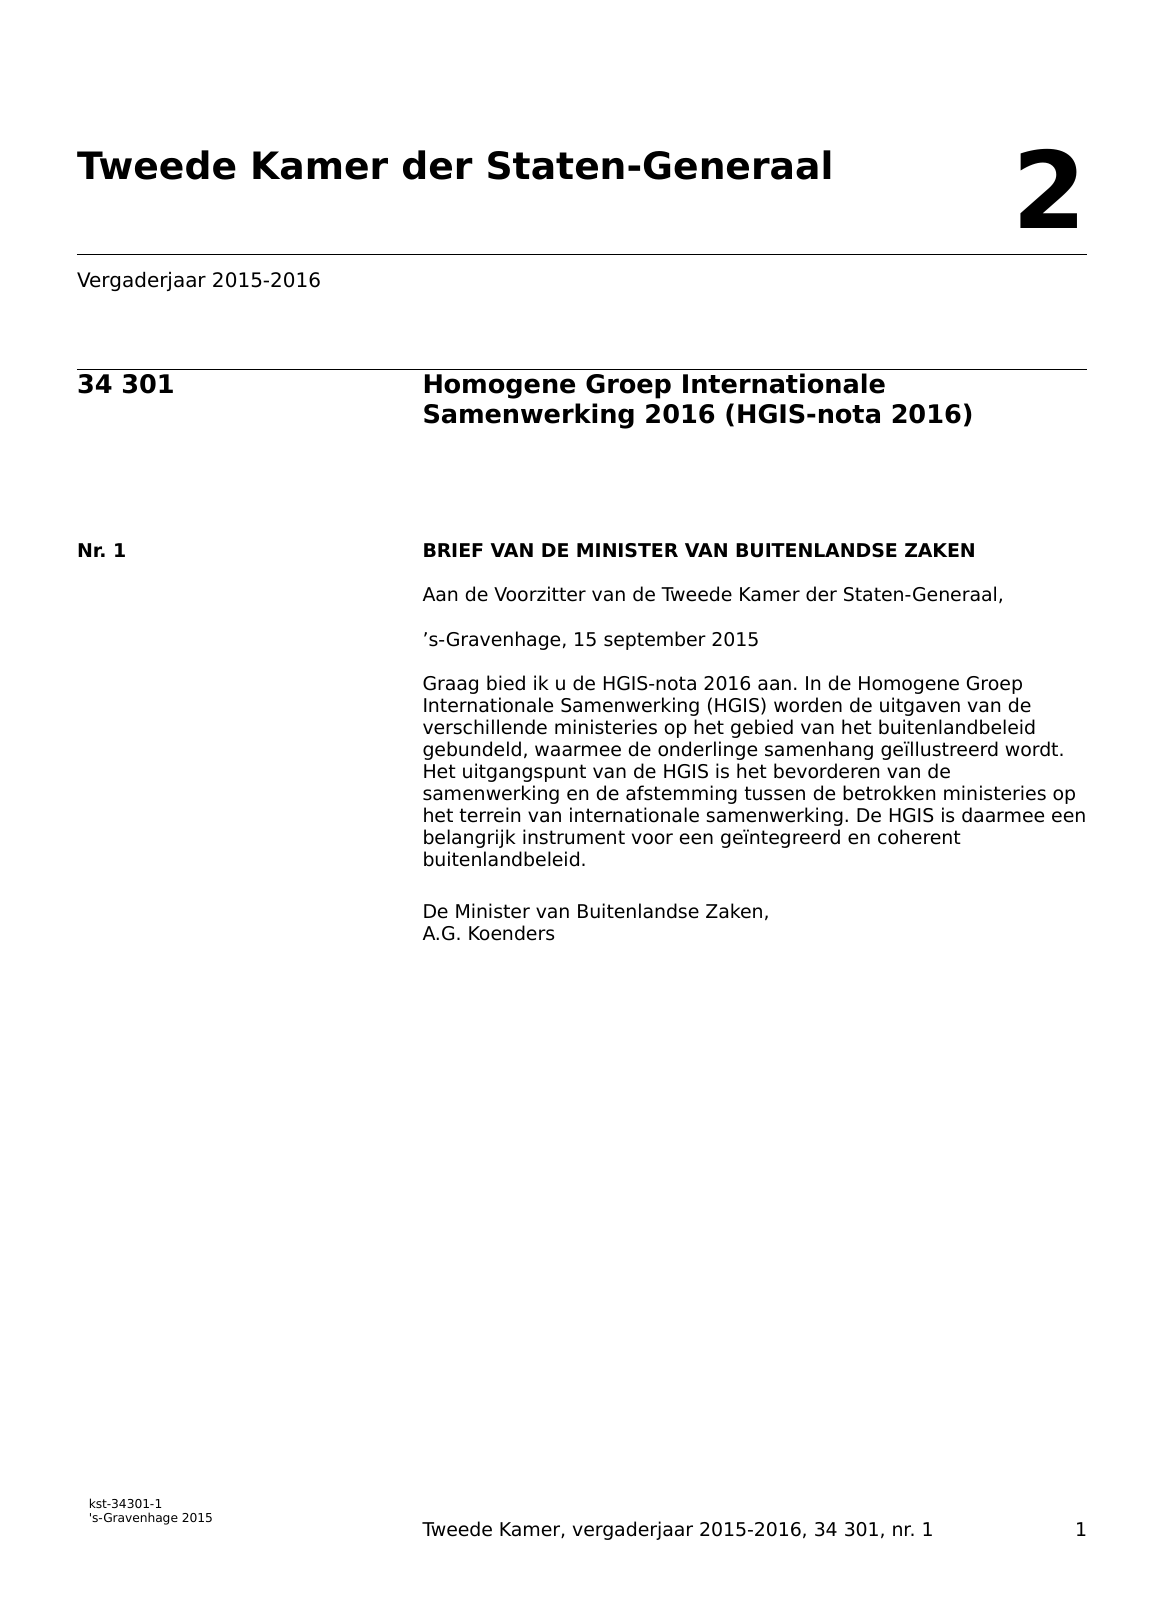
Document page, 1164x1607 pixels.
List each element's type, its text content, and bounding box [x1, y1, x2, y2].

text ’s-Gravenhage, 15 september 2015 [422, 628, 1087, 651]
table_header 2 [886, 130, 1087, 254]
subtitle Nr. 1 BRIEF VAN DE MINISTER VAN BUITENLANDSE ZAKEN [77, 540, 1087, 562]
subtitle 34 301 Homogene Groep Internationale Samenwerking 2016 (HGIS-nota 2016) [77, 370, 1087, 429]
text kst-34301-1 [88, 1497, 323, 1511]
text Aan de Voorzitter van de Tweede Kamer der Staten-Generaal, [422, 584, 1087, 606]
text 's-Gravenhage 2015 [88, 1511, 323, 1525]
table_header Tweede Kamer der Staten-Generaal [77, 130, 886, 254]
text De Minister van Buitenlandse Zaken, A.G. Koenders [422, 901, 1087, 944]
text Graag bied ik u de HGIS-nota 2016 aan. In de Homogene Groep Internationale Samenwerking (HGIS) worden de uitgaven van de verschillende ministeries op het gebied van het buitenlandbeleid gebundeld, waarmee de onderlinge samenhang geïllustreerd wordt. Het uitgangspunt van de HGIS is het bevorderen van de samenwerking en de afstemming tussen de betrokken ministeries op het terrein van internationale samenwerking. De HGIS is daarmee een belangrijk instrument voor een geïntegreerd en coherent buitenlandbeleid. [422, 673, 1087, 871]
table_cell Vergaderjaar 2015-2016 [77, 255, 1087, 369]
